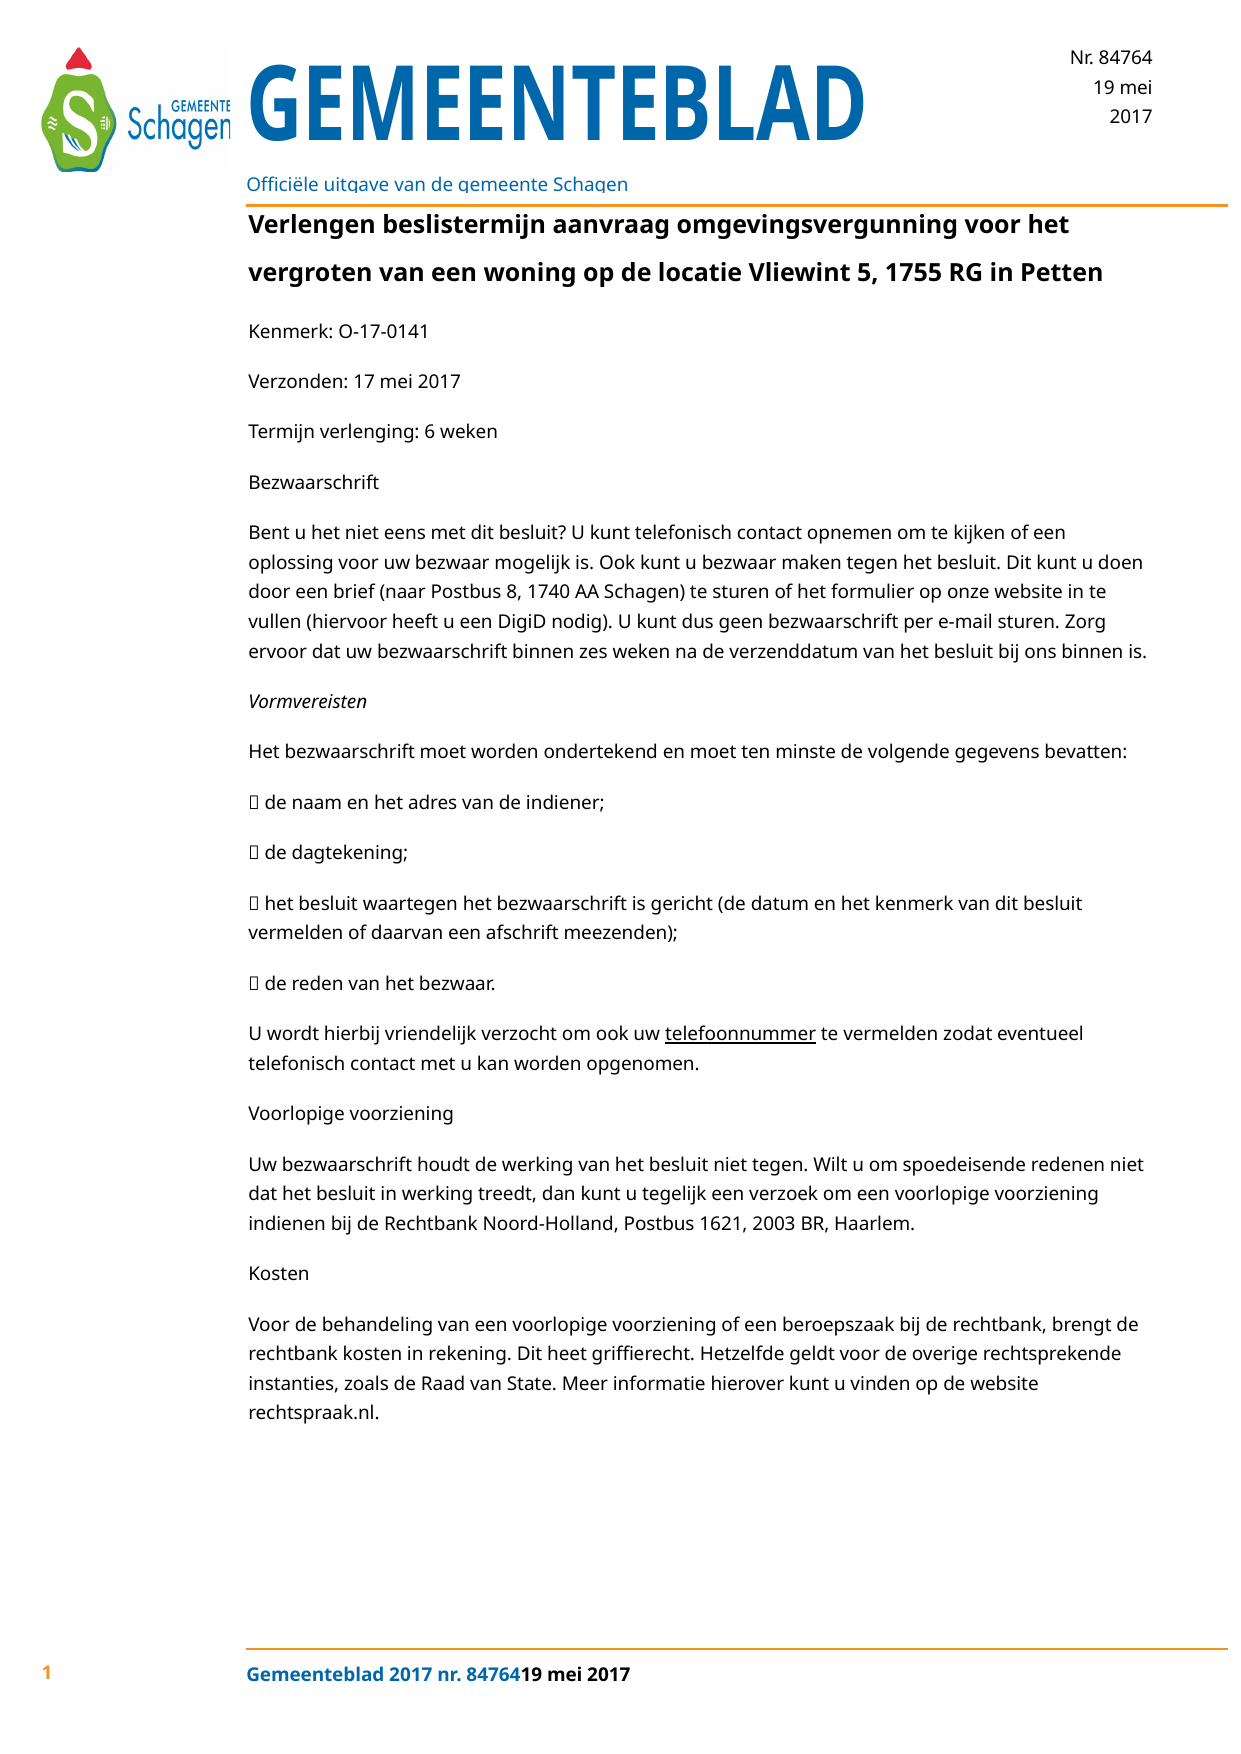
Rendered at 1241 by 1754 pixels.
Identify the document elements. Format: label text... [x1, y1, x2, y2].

text  de dagtekening; [248, 839, 1152, 865]
text  de naam en het adres van de indiener; [248, 789, 1152, 815]
text Vormvereisten [248, 688, 1152, 714]
text Kosten [248, 1260, 1152, 1286]
text Uw bezwaarschrift houdt de werking van het besluit niet tegen. Wilt u om spoedeisende redenen niet dat het besluit in werking treedt, dan kunt u tegelijk een verzoek om een voorlopige voorziening indienen bij de Rechtbank Noord-Holland, Postbus 1621, 2003 BR, Haarlem. [248, 1151, 1152, 1236]
text  de reden van het bezwaar. [248, 970, 1152, 996]
text Verlengen beslistermijn aanvraag omgevingsvergunning voor het vergroten van een woning op de locatie Vliewint 5, 1755 RG in Petten [248, 207, 1152, 288]
text U wordt hierbij vriendelijk verzocht om ook uw telefoonnummer te vermelden zodat eventueel telefonisch contact met u kan worden opgenomen. [248, 1020, 1152, 1076]
text Het bezwaarschrift moet worden ondertekend en moet ten minste de volgende gegevens bevatten: [248, 739, 1152, 764]
text Voor de behandeling van een voorlopige voorziening of een beroepszaak bij de rechtbank, brengt de rechtbank kosten in rekening. Dit heet griffierecht. Hetzelfde geldt voor de overige rechtsprekende instanties, zoals de Raad van State. Meer informatie hierover kunt u vinden op de website rechtspraak.nl. [248, 1311, 1152, 1425]
text Voorlopige voorziening [248, 1100, 1152, 1126]
text Bezwaarschrift [248, 469, 1152, 495]
text  het besluit waartegen het bezwaarschrift is gericht (de datum en het kenmerk van dit besluit vermelden of daarvan een afschrift meezenden); [248, 890, 1152, 945]
text Termijn verlenging: 6 weken [248, 419, 1152, 444]
text Verzonden: 17 mei 2017 [248, 368, 1152, 394]
text Kenmerk: O-17-0141 [248, 318, 1152, 344]
text Bent u het niet eens met dit besluit? U kunt telefonisch contact opnemen om te kijken of een oplossing voor uw bezwaar mogelijk is. Ook kunt u bezwaar maken tegen het besluit. Dit kunt u doen door een brief (naar Postbus 8, 1740 AA Schagen) te sturen of het formulier op onze website in te vullen (hiervoor heeft u een DigiD nodig). U kunt dus geen bezwaarschrift per e-mail sturen. Zorg ervoor dat uw bezwaarschrift binnen zes weken na de verzenddatum van het besluit bij ons binnen is. [248, 519, 1152, 664]
picture [41, 47, 231, 172]
